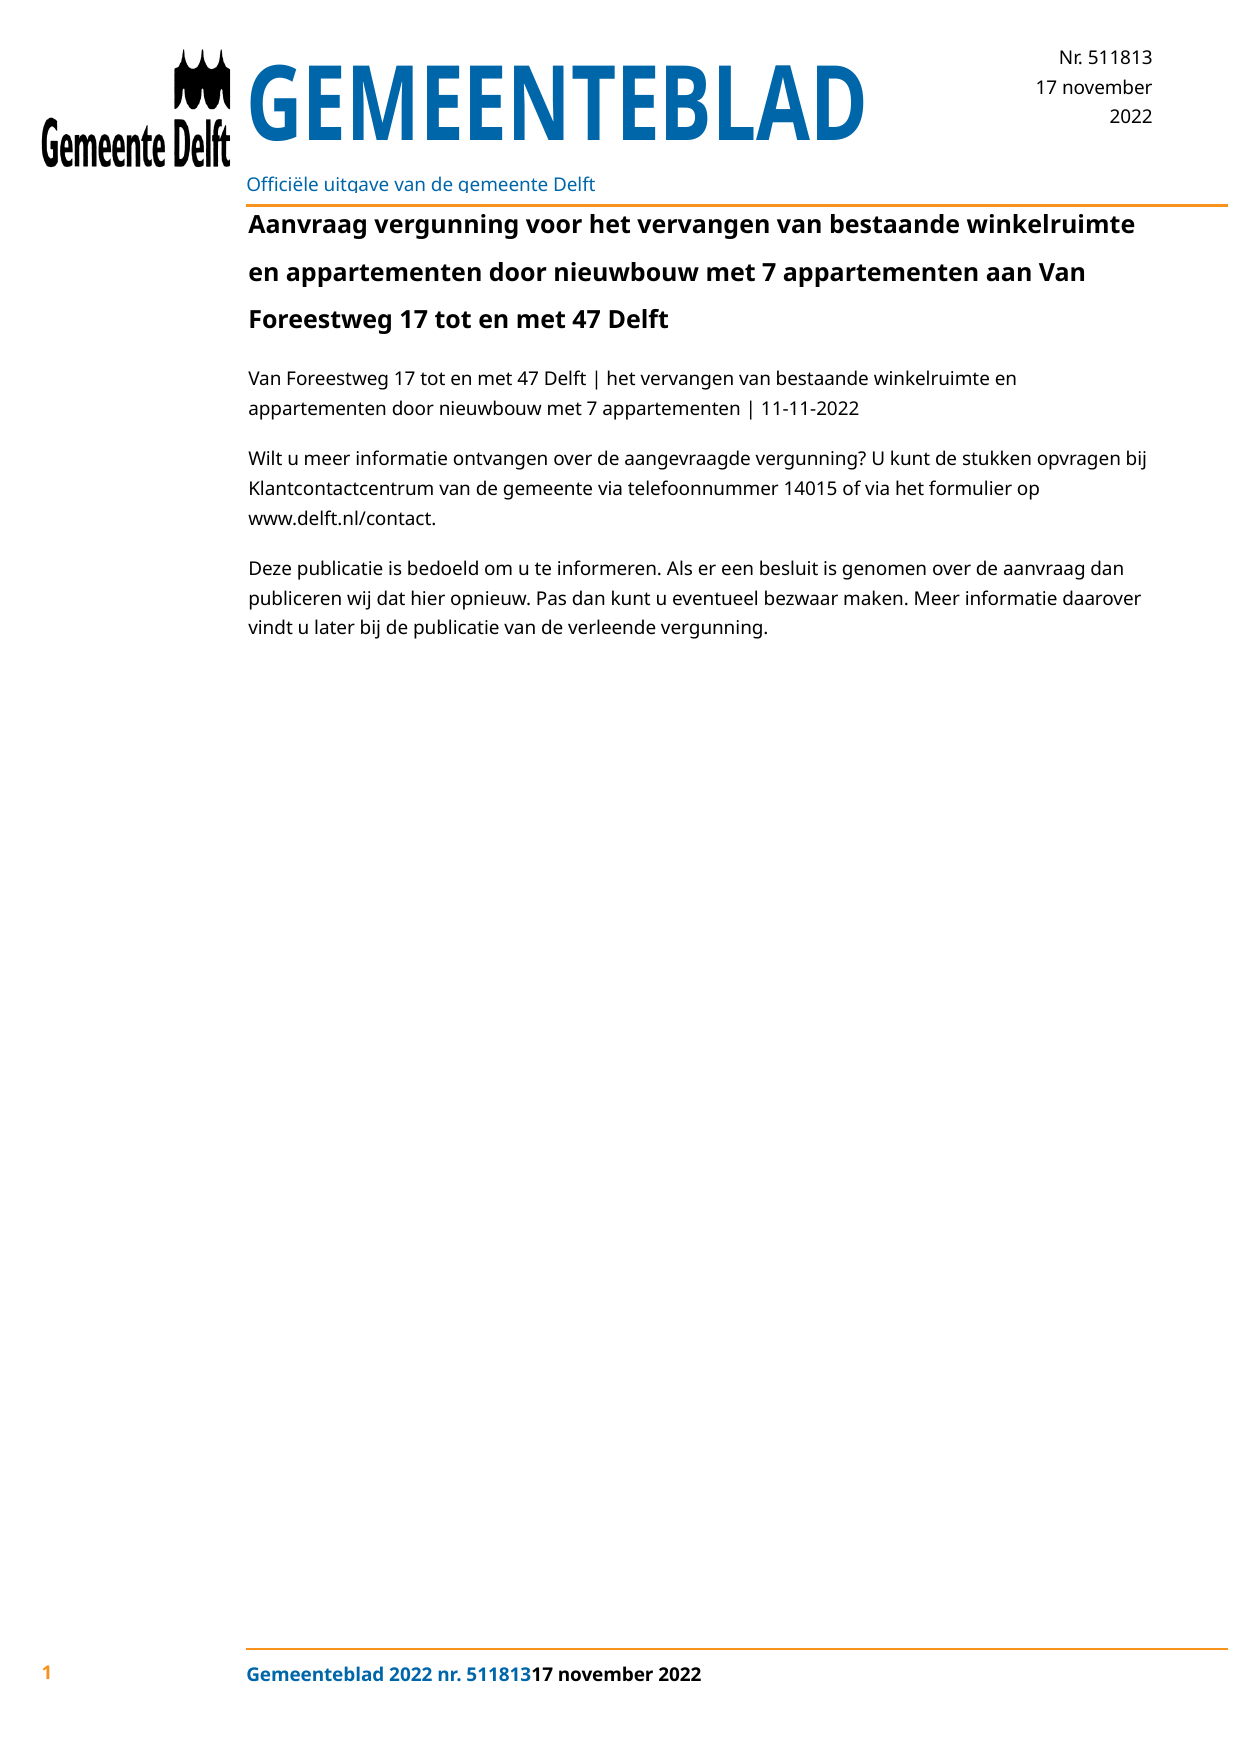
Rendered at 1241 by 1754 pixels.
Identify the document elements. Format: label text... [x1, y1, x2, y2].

picture [41, 47, 231, 172]
text Wilt u meer informatie ontvangen over de aangevraagde vergunning? U kunt de stukken opvragen bij Klantcontactcentrum van de gemeente via telefoonnummer 14015 of via het formulier op www.delft.nl/contact. [248, 446, 1152, 530]
text Aanvraag vergunning voor het vervangen van bestaande winkelruimte en appartementen door nieuwbouw met 7 appartementen aan Van Foreestweg 17 tot en met 47 Delft [248, 207, 1152, 336]
text Van Foreestweg 17 tot en met 47 Delft | het vervangen van bestaande winkelruimte en appartementen door nieuwbouw met 7 appartementen | 11-11-2022 [248, 366, 1152, 421]
text Deze publicatie is bedoeld om u te informeren. Als er een besluit is genomen over de aanvraag dan publiceren wij dat hier opnieuw. Pas dan kunt u eventueel bezwaar maken. Meer informatie daarover vindt u later bij de publicatie van de verleende vergunning. [248, 555, 1152, 640]
